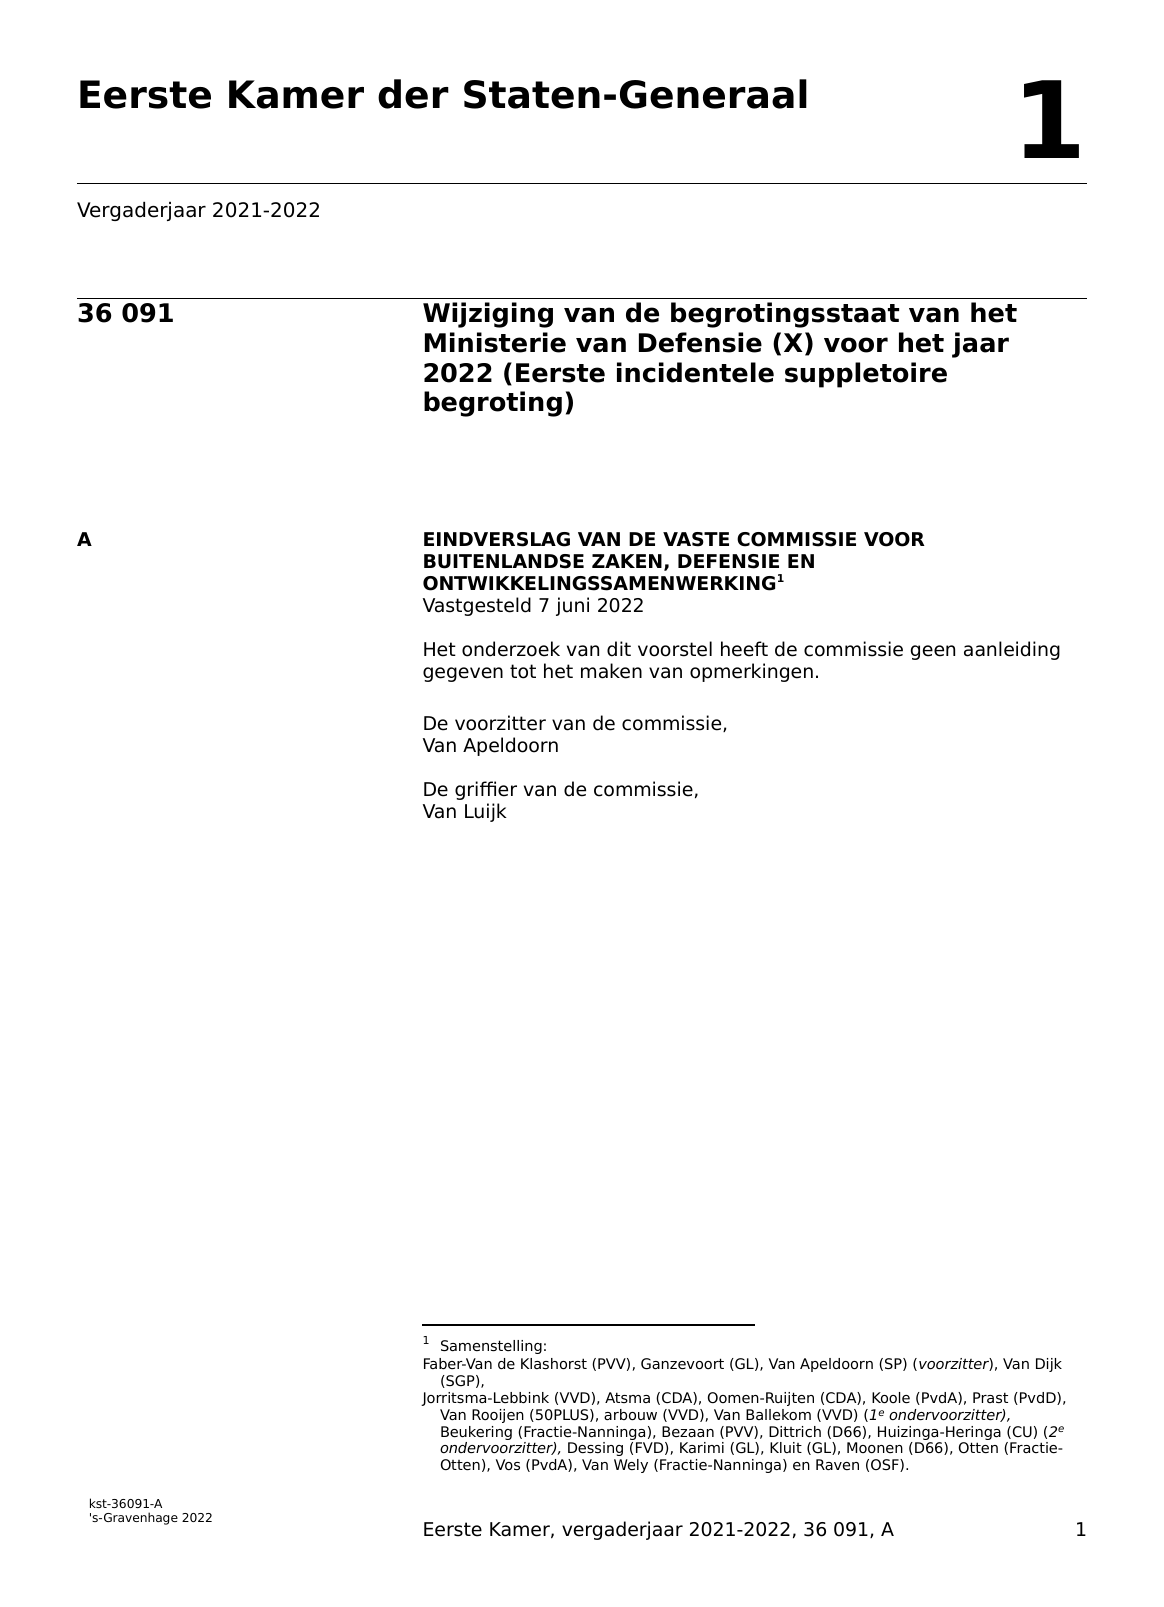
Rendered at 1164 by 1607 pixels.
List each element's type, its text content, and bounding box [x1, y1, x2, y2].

table_header Eerste Kamer der Staten-Generaal [77, 59, 886, 183]
table_header 1 [886, 59, 1087, 183]
text Vastgesteld 7 juni 2022 [422, 595, 1087, 617]
subtitle 36 091 Wijziging van de begrotingsstaat van het Ministerie van Defensie (X) voor het jaar 2022 (Eerste incidentele suppletoire begroting) [77, 299, 1087, 418]
text Faber-Van de Klashorst (PVV), Ganzevoort (GL), Van Apeldoorn (SP) (voorzitter), Van Dijk (SGP), [422, 1356, 1087, 1390]
text De griffier van de commissie, Van Luijk [422, 779, 1087, 823]
table_cell Vergaderjaar 2021-2022 [77, 184, 1087, 298]
text Jorritsma-Lebbink (VVD), Atsma (CDA), Oomen-Ruijten (CDA), Koole (PvdA), Prast (PvdD), Van Rooijen (50PLUS), arbouw (VVD), Van Ballekom (VVD) (1e ondervoorzitter), Beukering (Fractie-Nanninga), Bezaan (PVV), Dittrich (D66), Huizinga-Heringa (CU) (2e ondervoorzitter), Dessing (FVD), Karimi (GL), Kluit (GL), Moonen (D66), Otten (Fractie-Otten), Vos (PvdA), Van Wely (Fractie-Nanninga) en Raven (OSF). [422, 1390, 1087, 1474]
subtitle A EINDVERSLAG VAN DE VASTE COMMISSIE VOOR BUITENLANDSE ZAKEN, DEFENSIE EN ONTWIKKELINGSSAMENWERKING [77, 529, 1087, 595]
text De voorzitter van de commissie, Van Apeldoorn [422, 713, 1087, 757]
text Samenstelling: [422, 1334, 1087, 1356]
text Het onderzoek van dit voorstel heeft de commissie geen aanleiding gegeven tot het maken van opmerkingen. [422, 639, 1087, 683]
text 's-Gravenhage 2022 [88, 1511, 323, 1525]
text kst-36091-A [88, 1497, 323, 1511]
